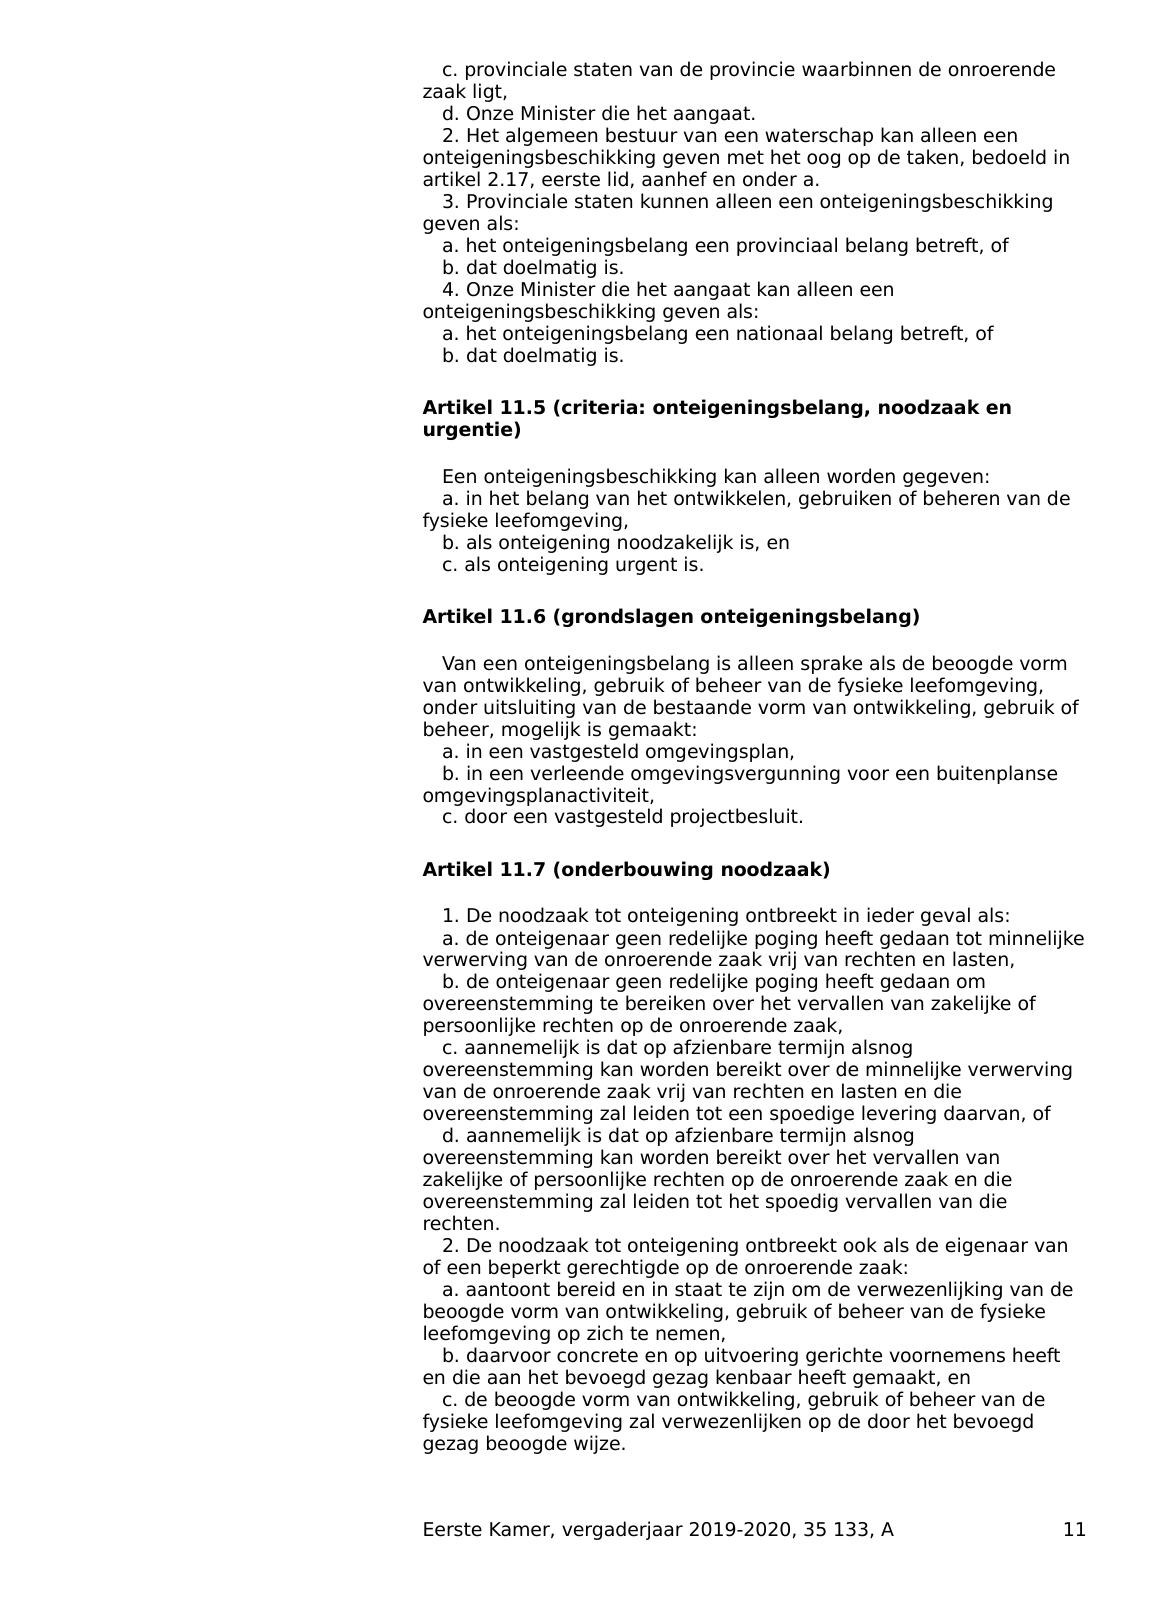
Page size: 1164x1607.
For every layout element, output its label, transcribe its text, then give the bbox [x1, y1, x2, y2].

text b. de onteigenaar geen redelijke poging heeft gedaan om overeenstemming te bereiken over het vervallen van zakelijke of persoonlijke rechten op de onroerende zaak, [422, 971, 1087, 1037]
text 1. De noodzaak tot onteigening ontbreekt in ieder geval als: [422, 905, 1087, 927]
text d. aannemelijk is dat op afzienbare termijn alsnog overeenstemming kan worden bereikt over het vervallen van zakelijke of persoonlijke rechten op de onroerende zaak en die overeenstemming zal leiden tot het spoedig vervallen van die rechten. [422, 1125, 1087, 1235]
text a. de onteigenaar geen redelijke poging heeft gedaan tot minnelijke verwerving van de onroerende zaak vrij van rechten en lasten, [422, 927, 1087, 971]
text c. aannemelijk is dat op afzienbare termijn alsnog overeenstemming kan worden bereikt over de minnelijke verwerving van de onroerende zaak vrij van rechten en lasten en die overeenstemming zal leiden tot een spoedige levering daarvan, of [422, 1037, 1087, 1125]
subtitle Artikel 11.5 (criteria: onteigeningsbelang, noodzaak en urgentie) [422, 397, 1087, 441]
text b. dat doelmatig is. [422, 345, 1087, 367]
text b. dat doelmatig is. [422, 257, 1087, 279]
text 3. Provinciale staten kunnen alleen een onteigeningsbeschikking geven als: [422, 191, 1087, 235]
text c. als onteigening urgent is. [422, 554, 1087, 576]
text Een onteigeningsbeschikking kan alleen worden gegeven: [422, 466, 1087, 488]
text 2. Het algemeen bestuur van een waterschap kan alleen een onteigeningsbeschikking geven met het oog op de taken, bedoeld in artikel 2.17, eerste lid, aanhef en onder a. [422, 125, 1087, 191]
text b. daarvoor concrete en op uitvoering gerichte voornemens heeft en die aan het bevoegd gezag kenbaar heeft gemaakt, en [422, 1345, 1087, 1389]
text a. in het belang van het ontwikkelen, gebruiken of beheren van de fysieke leefomgeving, [422, 488, 1087, 532]
subtitle Artikel 11.7 (onderbouwing noodzaak) [422, 858, 1087, 880]
text Van een onteigeningsbelang is alleen sprake als de beoogde vorm van ontwikkeling, gebruik of beheer van de fysieke leefomgeving, onder uitsluiting van de bestaande vorm van ontwikkeling, gebruik of beheer, mogelijk is gemaakt: [422, 653, 1087, 741]
text b. als onteigening noodzakelijk is, en [422, 532, 1087, 554]
text d. Onze Minister die het aangaat. [422, 103, 1087, 125]
text c. de beoogde vorm van ontwikkeling, gebruik of beheer van de fysieke leefomgeving zal verwezenlijken op de door het bevoegd gezag beoogde wijze. [422, 1389, 1087, 1455]
text c. door een vastgesteld projectbesluit. [422, 806, 1087, 828]
text a. het onteigeningsbelang een nationaal belang betreft, of [422, 323, 1087, 345]
text 2. De noodzaak tot onteigening ontbreekt ook als de eigenaar van of een beperkt gerechtigde op de onroerende zaak: [422, 1235, 1087, 1279]
text b. in een verleende omgevingsvergunning voor een buitenplanse omgevingsplanactiviteit, [422, 762, 1087, 806]
text a. aantoont bereid en in staat te zijn om de verwezenlijking van de beoogde vorm van ontwikkeling, gebruik of beheer van de fysieke leefomgeving op zich te nemen, [422, 1279, 1087, 1345]
subtitle Artikel 11.6 (grondslagen onteigeningsbelang) [422, 606, 1087, 628]
text a. het onteigeningsbelang een provinciaal belang betreft, of [422, 235, 1087, 257]
text c. provinciale staten van de provincie waarbinnen de onroerende zaak ligt, [422, 59, 1087, 103]
text a. in een vastgesteld omgevingsplan, [422, 741, 1087, 762]
text 4. Onze Minister die het aangaat kan alleen een onteigeningsbeschikking geven als: [422, 279, 1087, 323]
